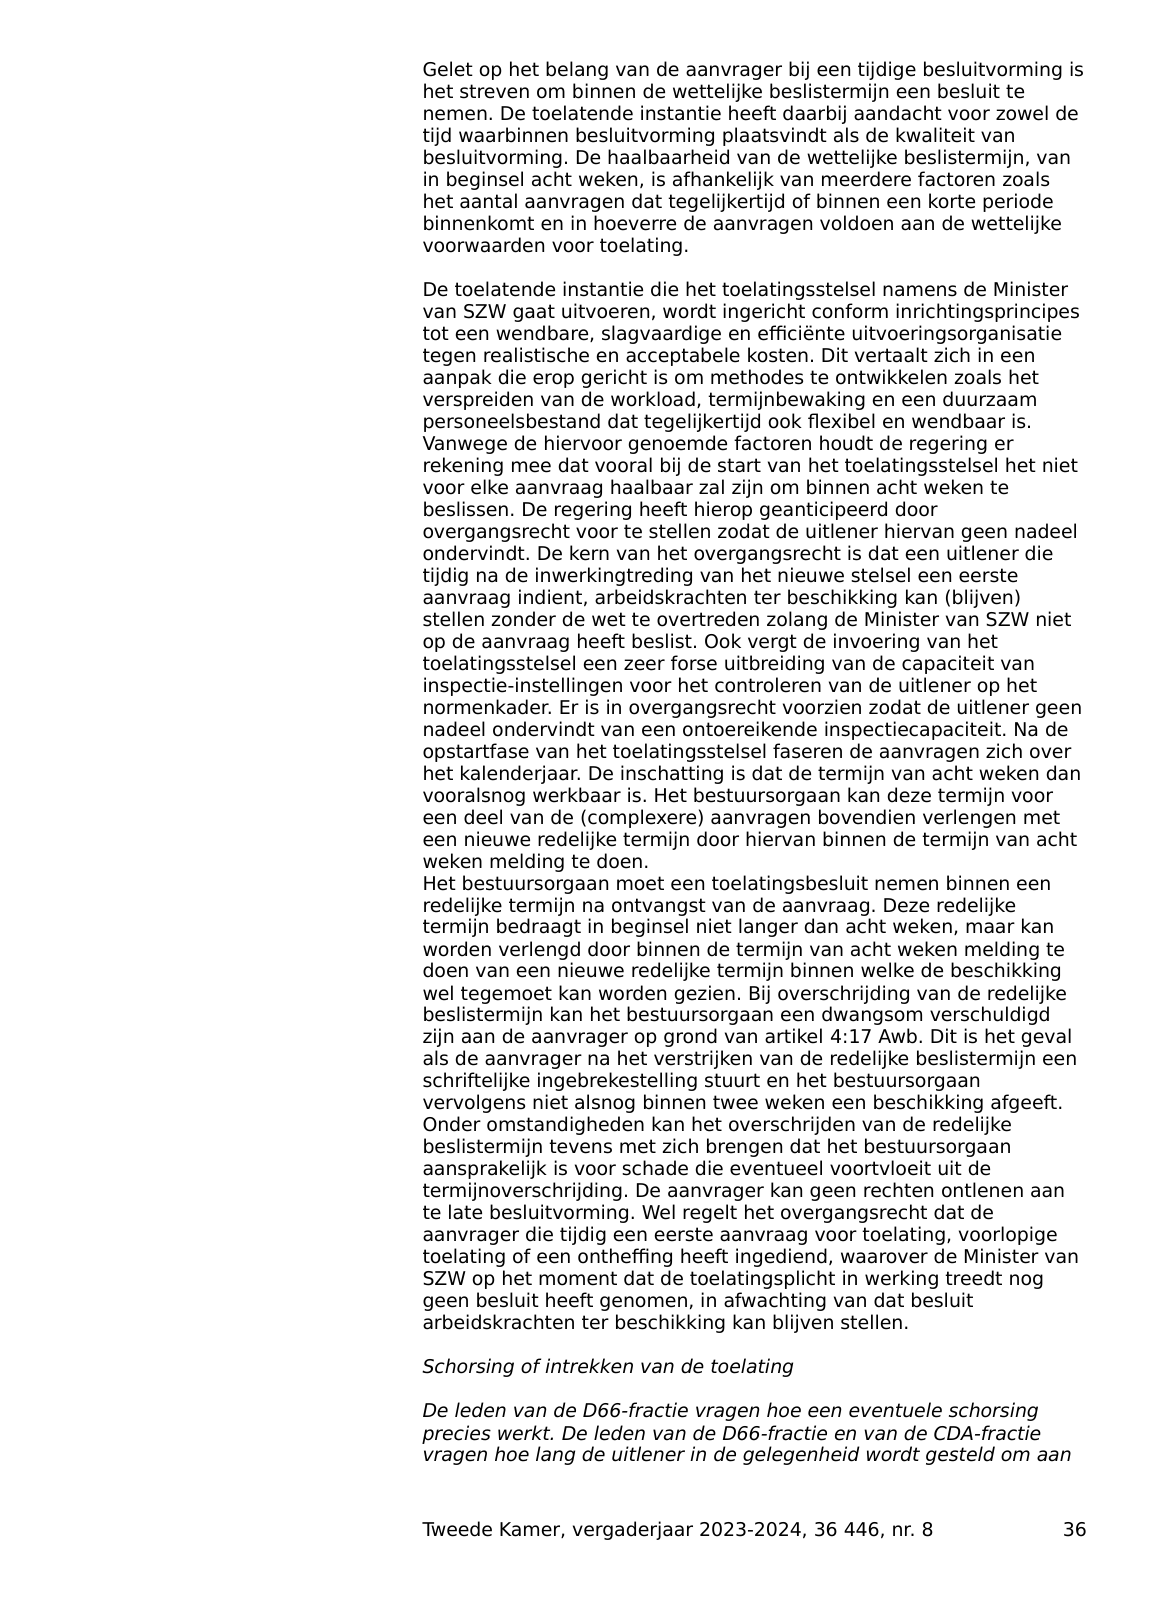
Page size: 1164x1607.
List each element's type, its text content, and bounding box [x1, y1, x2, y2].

text De leden van de D66-fractie vragen hoe een eventuele schorsing precies werkt. De leden van de D66-fractie en van de CDA-fractie vragen hoe lang de uitlener in de gelegenheid wordt gesteld om aan [422, 1400, 1087, 1466]
text Het bestuursorgaan moet een toelatingsbesluit nemen binnen een redelijke termijn na ontvangst van de aanvraag. Deze redelijke termijn bedraagt in beginsel niet langer dan acht weken, maar kan worden verlengd door binnen de termijn van acht weken melding te doen van een nieuwe redelijke termijn binnen welke de beschikking wel tegemoet kan worden gezien. Bij overschrijding van de redelijke beslistermijn kan het bestuursorgaan een dwangsom verschuldigd zijn aan de aanvrager op grond van artikel 4:17 Awb. Dit is het geval als de aanvrager na het verstrijken van de redelijke beslistermijn een schriftelijke ingebrekestelling stuurt en het bestuursorgaan vervolgens niet alsnog binnen twee weken een beschikking afgeeft. Onder omstandigheden kan het overschrijden van de redelijke beslistermijn tevens met zich brengen dat het bestuursorgaan aansprakelijk is voor schade die eventueel voortvloeit uit de termijnoverschrijding. De aanvrager kan geen rechten ontlenen aan te late besluitvorming. Wel regelt het overgangsrecht dat de aanvrager die tijdig een eerste aanvraag voor toelating, voorlopige toelating of een ontheffing heeft ingediend, waarover de Minister van SZW op het moment dat de toelatingsplicht in werking treedt nog geen besluit heeft genomen, in afwachting van dat besluit arbeidskrachten ter beschikking kan blijven stellen. [422, 872, 1087, 1334]
text De toelatende instantie die het toelatingsstelsel namens de Minister van SZW gaat uitvoeren, wordt ingericht conform inrichtingsprincipes tot een wendbare, slagvaardige en efficiënte uitvoeringsorganisatie tegen realistische en acceptabele kosten. Dit vertaalt zich in een aanpak die erop gericht is om methodes te ontwikkelen zoals het verspreiden van de workload, termijnbewaking en een duurzaam personeelsbestand dat tegelijkertijd ook flexibel en wendbaar is. Vanwege de hiervoor genoemde factoren houdt de regering er rekening mee dat vooral bij de start van het toelatingsstelsel het niet voor elke aanvraag haalbaar zal zijn om binnen acht weken te beslissen. De regering heeft hierop geanticipeerd door overgangsrecht voor te stellen zodat de uitlener hiervan geen nadeel ondervindt. De kern van het overgangsrecht is dat een uitlener die tijdig na de inwerkingtreding van het nieuwe stelsel een eerste aanvraag indient, arbeidskrachten ter beschikking kan (blijven) stellen zonder de wet te overtreden zolang de Minister van SZW niet op de aanvraag heeft beslist. Ook vergt de invoering van het toelatingsstelsel een zeer forse uitbreiding van de capaciteit van inspectie-instellingen voor het controleren van de uitlener op het normenkader. Er is in overgangsrecht voorzien zodat de uitlener geen nadeel ondervindt van een ontoereikende inspectiecapaciteit. Na de opstartfase van het toelatingsstelsel faseren de aanvragen zich over het kalenderjaar. De inschatting is dat de termijn van acht weken dan vooralsnog werkbaar is. Het bestuursorgaan kan deze termijn voor een deel van de (complexere) aanvragen bovendien verlengen met een nieuwe redelijke termijn door hiervan binnen de termijn van acht weken melding te doen. [422, 279, 1087, 872]
subtitle Schorsing of intrekken van de toelating [422, 1356, 1087, 1378]
text Gelet op het belang van de aanvrager bij een tijdige besluitvorming is het streven om binnen de wettelijke beslistermijn een besluit te nemen. De toelatende instantie heeft daarbij aandacht voor zowel de tijd waarbinnen besluitvorming plaatsvindt als de kwaliteit van besluitvorming. De haalbaarheid van de wettelijke beslistermijn, van in beginsel acht weken, is afhankelijk van meerdere factoren zoals het aantal aanvragen dat tegelijkertijd of binnen een korte periode binnenkomt en in hoeverre de aanvragen voldoen aan de wettelijke voorwaarden voor toelating. [422, 59, 1087, 257]
